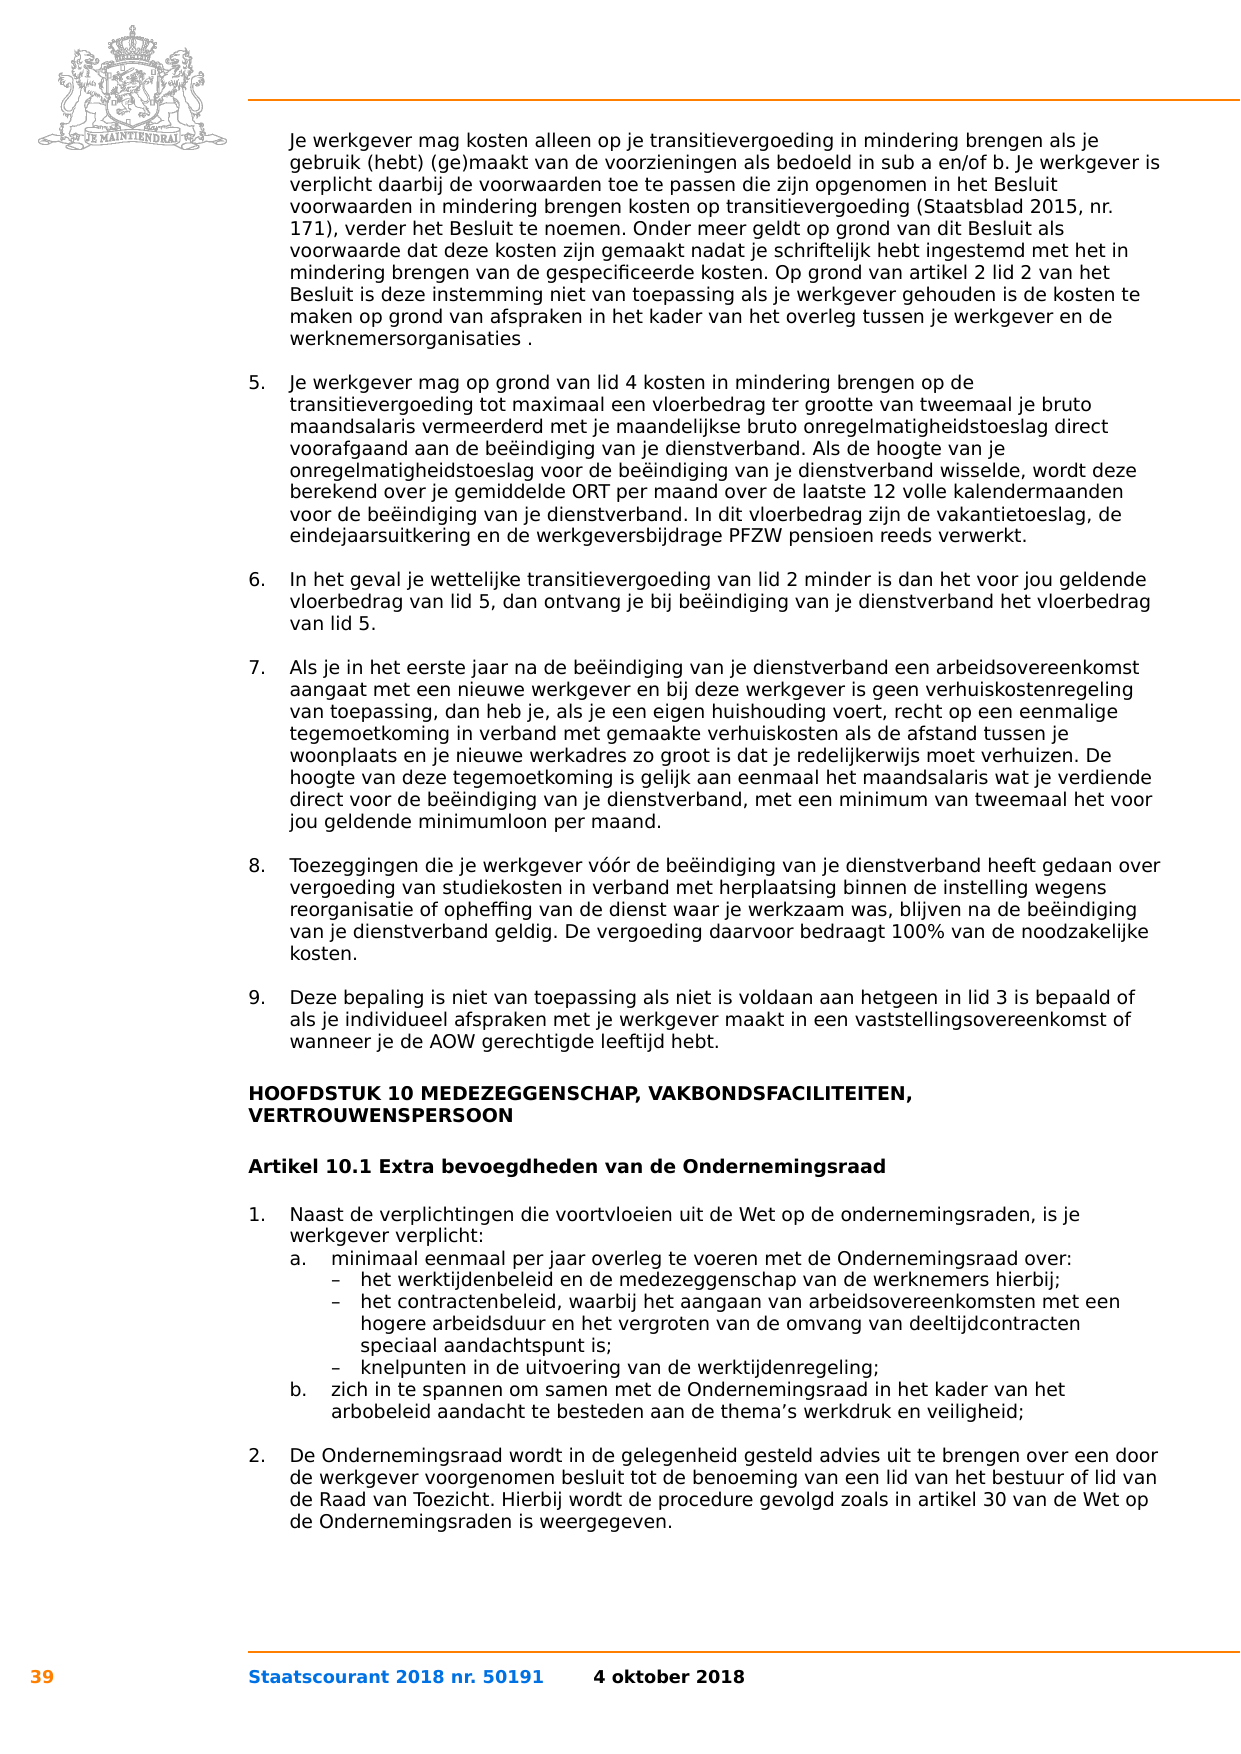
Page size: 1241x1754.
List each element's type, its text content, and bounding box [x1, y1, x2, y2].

text Je werkgever mag kosten alleen op je transitievergoeding in mindering brengen als je gebruik (hebt) (ge)maakt van de voorzieningen als bedoeld in sub a en/of b. Je werkgever is verplicht daarbij de voorwaarden toe te passen die zijn opgenomen in het Besluit voorwaarden in mindering brengen kosten op transitievergoeding (Staatsblad 2015, nr. 171), verder het Besluit te noemen. Onder meer geldt op grond van dit Besluit als voorwaarde dat deze kosten zijn gemaakt nadat je schriftelijk hebt ingestemd met het in mindering brengen van de gespecificeerde kosten. Op grond van artikel 2 lid 2 van het Besluit is deze instemming niet van toepassing als je werkgever gehouden is de kosten te maken op grond van afspraken in het kader van het overleg tussen je werkgever en de werknemersorganisaties . [289, 130, 1163, 350]
text 9. Deze bepaling is niet van toepassing als niet is voldaan aan hetgeen in lid 3 is bepaald of als je individueel afspraken met je werkgever maakt in een vaststellingsovereenkomst of wanneer je de AOW gerechtigde leeftijd hebt. [248, 987, 1163, 1052]
text a. minimaal eenmaal per jaar overleg te voeren met de Ondernemingsraad over: [289, 1247, 1163, 1269]
text 1. Naast de verplichtingen die voortvloeien uit de Wet op de ondernemingsraden, is je werkgever verplicht: [248, 1203, 1163, 1247]
text – knelpunten in de uitvoering van de werktijdenregeling; [331, 1357, 1163, 1379]
text – het werktijdenbeleid en de medezeggenschap van de werknemers hierbij; [331, 1269, 1163, 1291]
text – het contractenbeleid, waarbij het aangaan van arbeidsovereenkomsten met een hogere arbeidsduur en het vergroten van de omvang van deeltijdcontracten speciaal aandachtspunt is; [331, 1291, 1163, 1357]
subtitle Artikel 10.1 Extra bevoegdheden van de Ondernemingsraad [248, 1156, 1163, 1178]
text 5. Je werkgever mag op grond van lid 4 kosten in mindering brengen op de transitievergoeding tot maximaal een vloerbedrag ter grootte van tweemaal je bruto maandsalaris vermeerderd met je maandelijkse bruto onregelmatigheidstoeslag direct voorafgaand aan de beëindiging van je dienstverband. Als de hoogte van je onregelmatigheidstoeslag voor de beëindiging van je dienstverband wisselde, wordt deze berekend over je gemiddelde ORT per maand over de laatste 12 volle kalendermaanden voor de beëindiging van je dienstverband. In dit vloerbedrag zijn de vakantietoeslag, de eindejaarsuitkering en de werkgeversbijdrage PFZW pensioen reeds verwerkt. [248, 372, 1163, 547]
text 6. In het geval je wettelijke transitievergoeding van lid 2 minder is dan het voor jou geldende vloerbedrag van lid 5, dan ontvang je bij beëindiging van je dienstverband het vloerbedrag van lid 5. [248, 569, 1163, 635]
subtitle HOOFDSTUK 10 MEDEZEGGENSCHAP, VAKBONDSFACILITEITEN, VERTROUWENSPERSOON [248, 1082, 1163, 1126]
text b. zich in te spannen om samen met de Ondernemingsraad in het kader van het arbobeleid aandacht te besteden aan de thema’s werkdruk en veiligheid; [289, 1379, 1163, 1423]
text 8. Toezeggingen die je werkgever vóór de beëindiging van je dienstverband heeft gedaan over vergoeding van studiekosten in verband met herplaatsing binnen de instelling wegens reorganisatie of opheffing van de dienst waar je werkzaam was, blijven na de beëindiging van je dienstverband geldig. De vergoeding daarvoor bedraagt 100% van de noodzakelijke kosten. [248, 855, 1163, 965]
text 2. De Ondernemingsraad wordt in de gelegenheid gesteld advies uit te brengen over een door de werkgever voorgenomen besluit tot de benoeming van een lid van het bestuur of lid van de Raad van Toezicht. Hierbij wordt de procedure gevolgd zoals in artikel 30 van de Wet op de Ondernemingsraden is weergegeven. [248, 1445, 1163, 1533]
picture [38, 25, 227, 150]
text 7. Als je in het eerste jaar na de beëindiging van je dienstverband een arbeidsovereenkomst aangaat met een nieuwe werkgever en bij deze werkgever is geen verhuiskostenregeling van toepassing, dan heb je, als je een eigen huishouding voert, recht op een eenmalige tegemoetkoming in verband met gemaakte verhuiskosten als de afstand tussen je woonplaats en je nieuwe werkadres zo groot is dat je redelijkerwijs moet verhuizen. De hoogte van deze tegemoetkoming is gelijk aan eenmaal het maandsalaris wat je verdiende direct voor de beëindiging van je dienstverband, met een minimum van tweemaal het voor jou geldende minimumloon per maand. [248, 657, 1163, 833]
